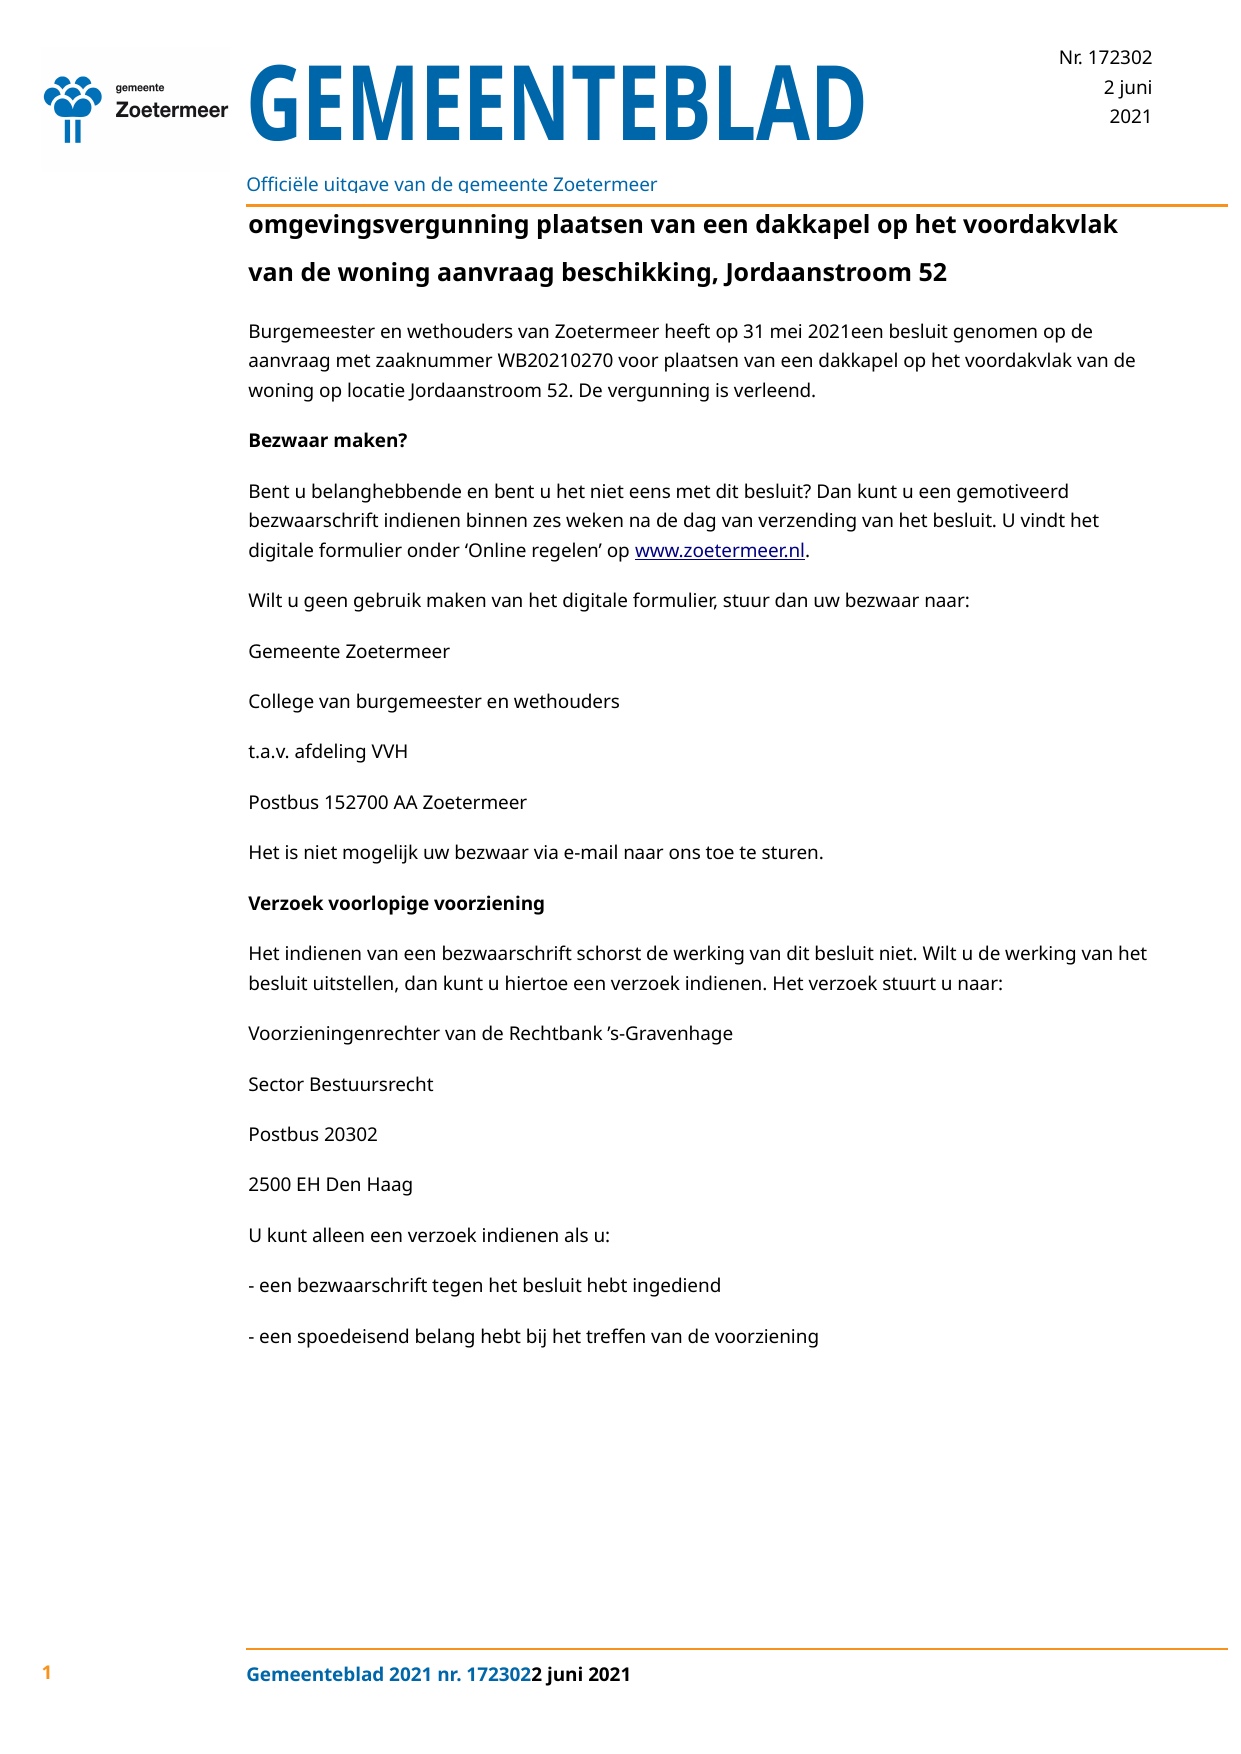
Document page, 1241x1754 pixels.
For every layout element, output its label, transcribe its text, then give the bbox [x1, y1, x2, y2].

text Postbus 152700 AA Zoetermeer [248, 789, 1152, 815]
text Wilt u geen gebruik maken van het digitale formulier, stuur dan uw bezwaar naar: [248, 587, 1152, 613]
text Sector Bestuursrecht [248, 1071, 1152, 1097]
text 2500 EH Den Haag [248, 1172, 1152, 1197]
text Gemeente Zoetermeer [248, 638, 1152, 664]
text Voorzieningenrechter van de Rechtbank ’s-Gravenhage [248, 1020, 1152, 1046]
text - een spoedeisend belang hebt bij het treffen van de voorziening [248, 1323, 1152, 1349]
text College van burgemeester en wethouders [248, 688, 1152, 714]
text Postbus 20302 [248, 1121, 1152, 1147]
text Burgemeester en wethouders van Zoetermeer heeft op 31 mei 2021een besluit genomen op de aanvraag met zaaknummer WB20210270 voor plaatsen van een dakkapel op het voordakvlak van de woning op locatie Jordaanstroom 52. De vergunning is verleend. [248, 318, 1152, 403]
text omgevingsvergunning plaatsen van een dakkapel op het voordakvlak van de woning aanvraag beschikking, Jordaanstroom 52 [248, 207, 1152, 288]
text Bezwaar maken? [248, 427, 1152, 453]
text - een bezwaarschrift tegen het besluit hebt ingediend [248, 1272, 1152, 1298]
text Verzoek voorlopige voorziening [248, 890, 1152, 916]
picture [41, 47, 231, 172]
text Het is niet mogelijk uw bezwaar via e-mail naar ons toe te sturen. [248, 839, 1152, 865]
text Bent u belanghebbende en bent u het niet eens met dit besluit? Dan kunt u een gemotiveerd bezwaarschrift indienen binnen zes weken na de dag van verzending van het besluit. U vindt het digitale formulier onder ‘Online regelen’ op www.zoetermeer.nl. [248, 478, 1152, 563]
text t.a.v. afdeling VVH [248, 739, 1152, 764]
text Het indienen van een bezwaarschrift schorst de werking van dit besluit niet. Wilt u de werking van het besluit uitstellen, dan kunt u hiertoe een verzoek indienen. Het verzoek stuurt u naar: [248, 940, 1152, 996]
text U kunt alleen een verzoek indienen als u: [248, 1222, 1152, 1248]
